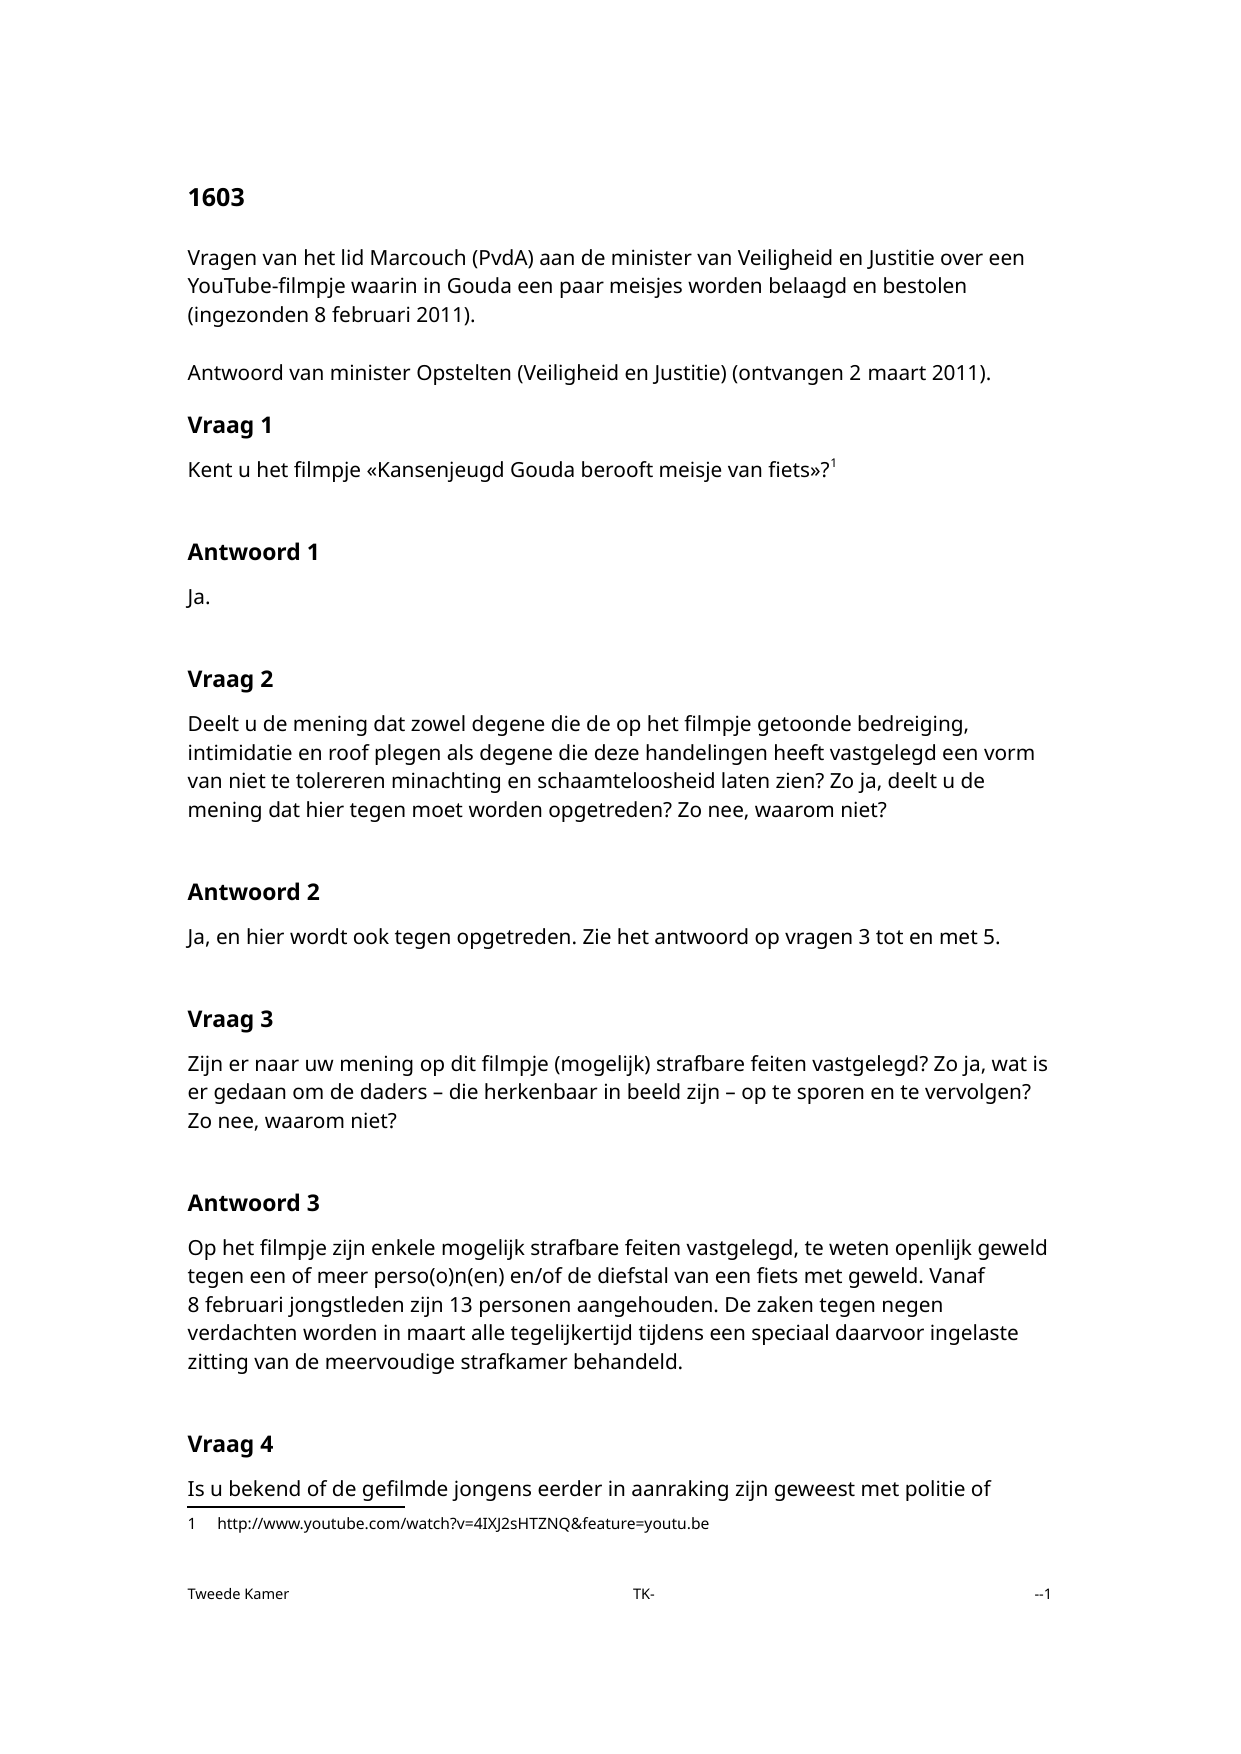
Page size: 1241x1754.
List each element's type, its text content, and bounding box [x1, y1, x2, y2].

subtitle Vraag 2 [187, 663, 1053, 694]
text Antwoord van minister Opstelten (Veiligheid en Justitie) (ontvangen 2 maart 2011). [187, 358, 1053, 386]
text Ja, en hier wordt ook tegen opgetreden. Zie het antwoord op vragen 3 tot en met 5. [187, 922, 1053, 950]
subtitle Antwoord 3 [187, 1187, 1053, 1218]
text http://www.youtube.com/watch?v=4IXJ2sHTZNQ&feature=youtu.be [187, 1506, 1053, 1534]
subtitle Antwoord 2 [187, 876, 1053, 907]
subtitle Vraag 3 [187, 1003, 1053, 1034]
text 1603 [187, 179, 1053, 213]
text Deelt u de mening dat zowel degene die de op het filmpje getoonde bedreiging, intimidatie en roof plegen als degene die deze handelingen heeft vastgelegd een vorm van niet te tolereren minachting en schaamteloosheid laten zien? Zo ja, deelt u de mening dat hier tegen moet worden opgetreden? Zo nee, waarom niet? [187, 709, 1053, 823]
text Kent u het filmpje «Kansenjeugd Gouda berooft meisje van fiets»? [187, 455, 1053, 483]
text Op het filmpje zijn enkele mogelijk strafbare feiten vastgelegd, te weten openlijk geweld tegen een of meer perso(o)n(en) en/of de diefstal van een fiets met geweld. Vanaf 8 februari jongstleden zijn 13 personen aangehouden. De zaken tegen negen verdachten worden in maart alle tegelijkertijd tijdens een speciaal daarvoor ingelaste zitting van de meervoudige strafkamer behandeld. [187, 1233, 1053, 1375]
subtitle Antwoord 1 [187, 536, 1053, 567]
text Ja. [187, 582, 1053, 611]
text Zijn er naar uw mening op dit filmpje (mogelijk) strafbare feiten vastgelegd? Zo ja, wat is er gedaan om de daders – die herkenbaar in beeld zijn – op te sporen en te vervolgen? Zo nee, waarom niet? [187, 1049, 1053, 1134]
text Vragen van het lid Marcouch (PvdA) aan de minister van Veiligheid en Justitie over een YouTube-filmpje waarin in Gouda een paar meisjes worden belaagd en bestolen (ingezonden 8 februari 2011). [187, 243, 1053, 328]
subtitle Vraag 1 [187, 409, 1053, 440]
